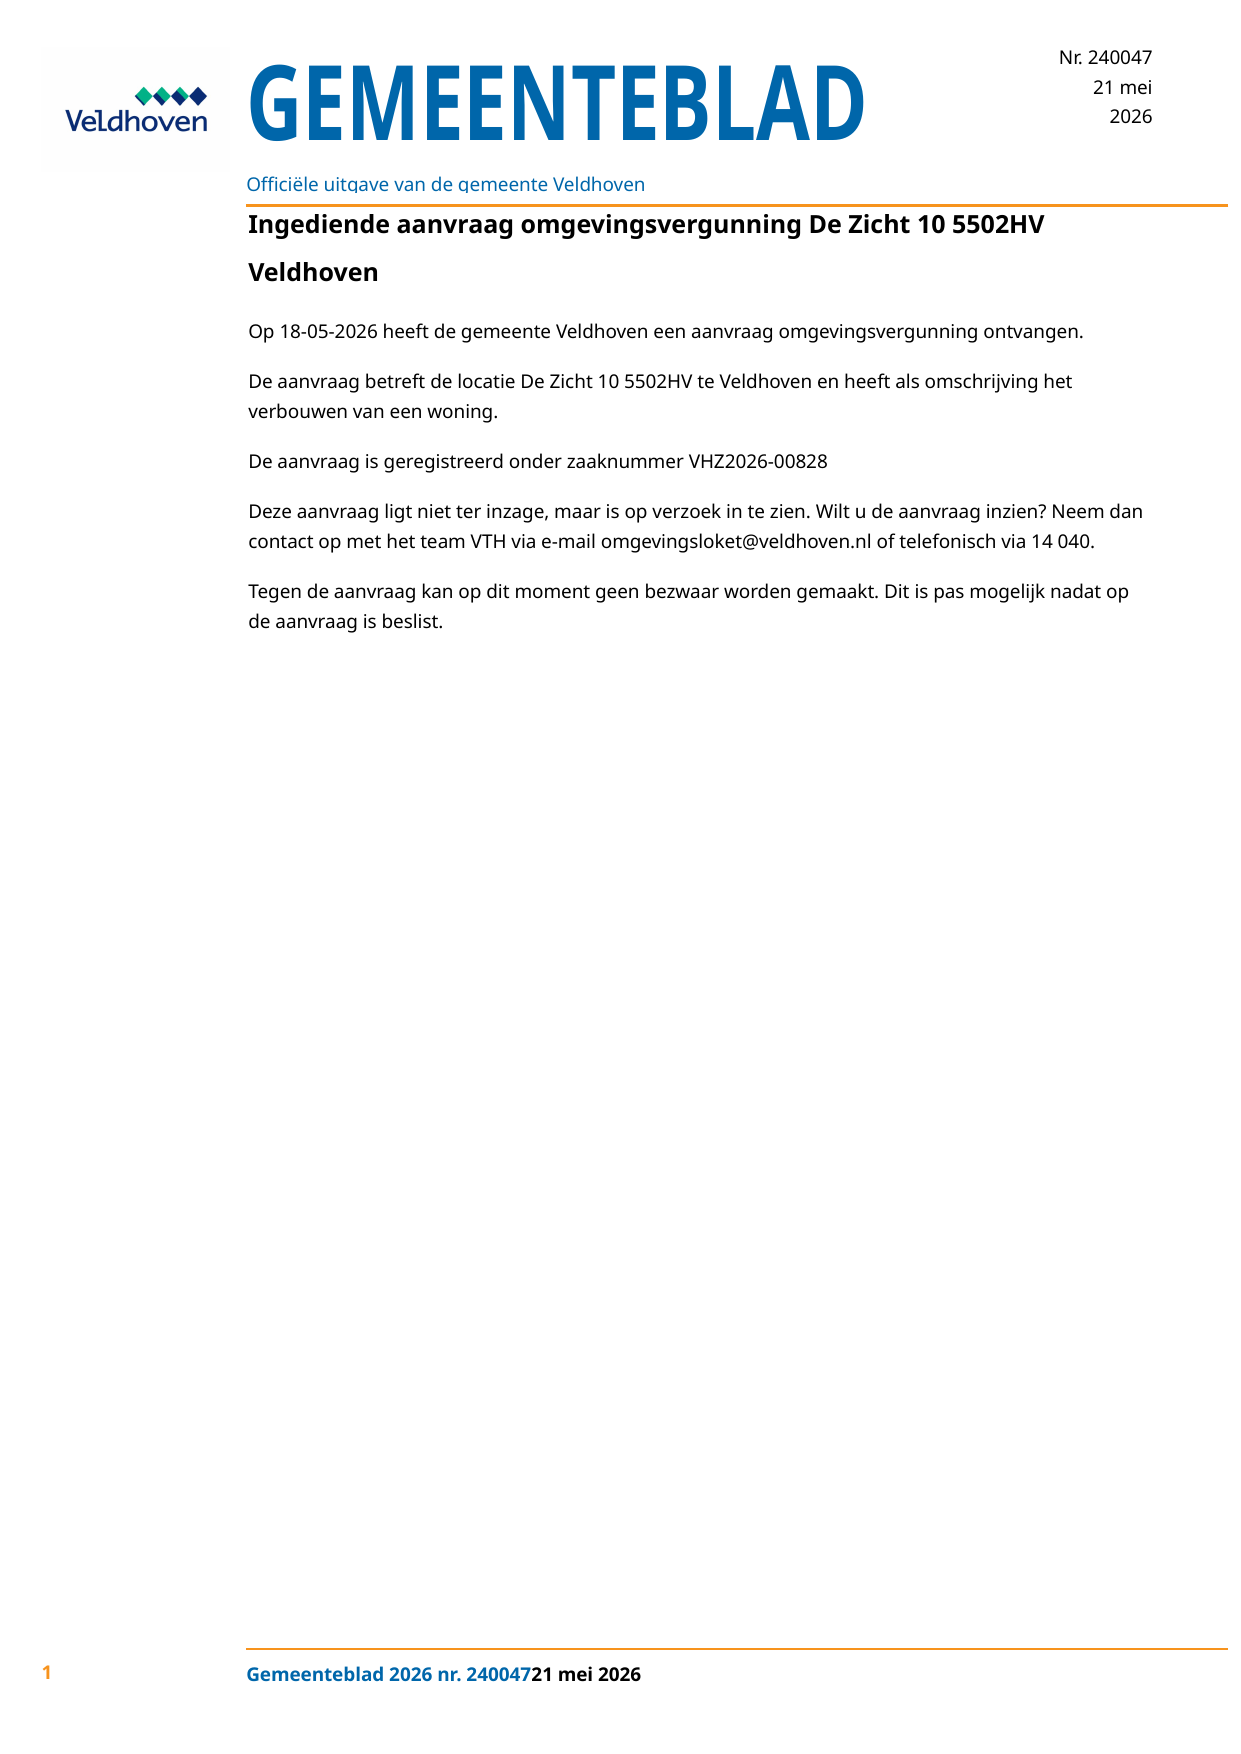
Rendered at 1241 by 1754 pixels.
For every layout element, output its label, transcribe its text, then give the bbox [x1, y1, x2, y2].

text De aanvraag betreft de locatie De Zicht 10 5502HV te Veldhoven en heeft als omschrijving het verbouwen van een woning. [248, 368, 1152, 424]
text Op 18-05-2026 heeft de gemeente Veldhoven een aanvraag omgevingsvergunning ontvangen. [248, 318, 1152, 344]
text Deze aanvraag ligt niet ter inzage, maar is op verzoek in te zien. Wilt u de aanvraag inzien? Neem dan contact op met het team VTH via e-mail omgevingsloket@veldhoven.nl of telefonisch via 14 040. [248, 499, 1152, 554]
text Ingediende aanvraag omgevingsvergunning De Zicht 10 5502HV Veldhoven [248, 207, 1152, 288]
text Tegen de aanvraag kan op dit moment geen bezwaar worden gemaakt. Dit is pas mogelijk nadat op de aanvraag is beslist. [248, 579, 1152, 634]
text De aanvraag is geregistreerd onder zaaknummer VHZ2026-00828 [248, 448, 1152, 474]
picture [41, 47, 231, 172]
